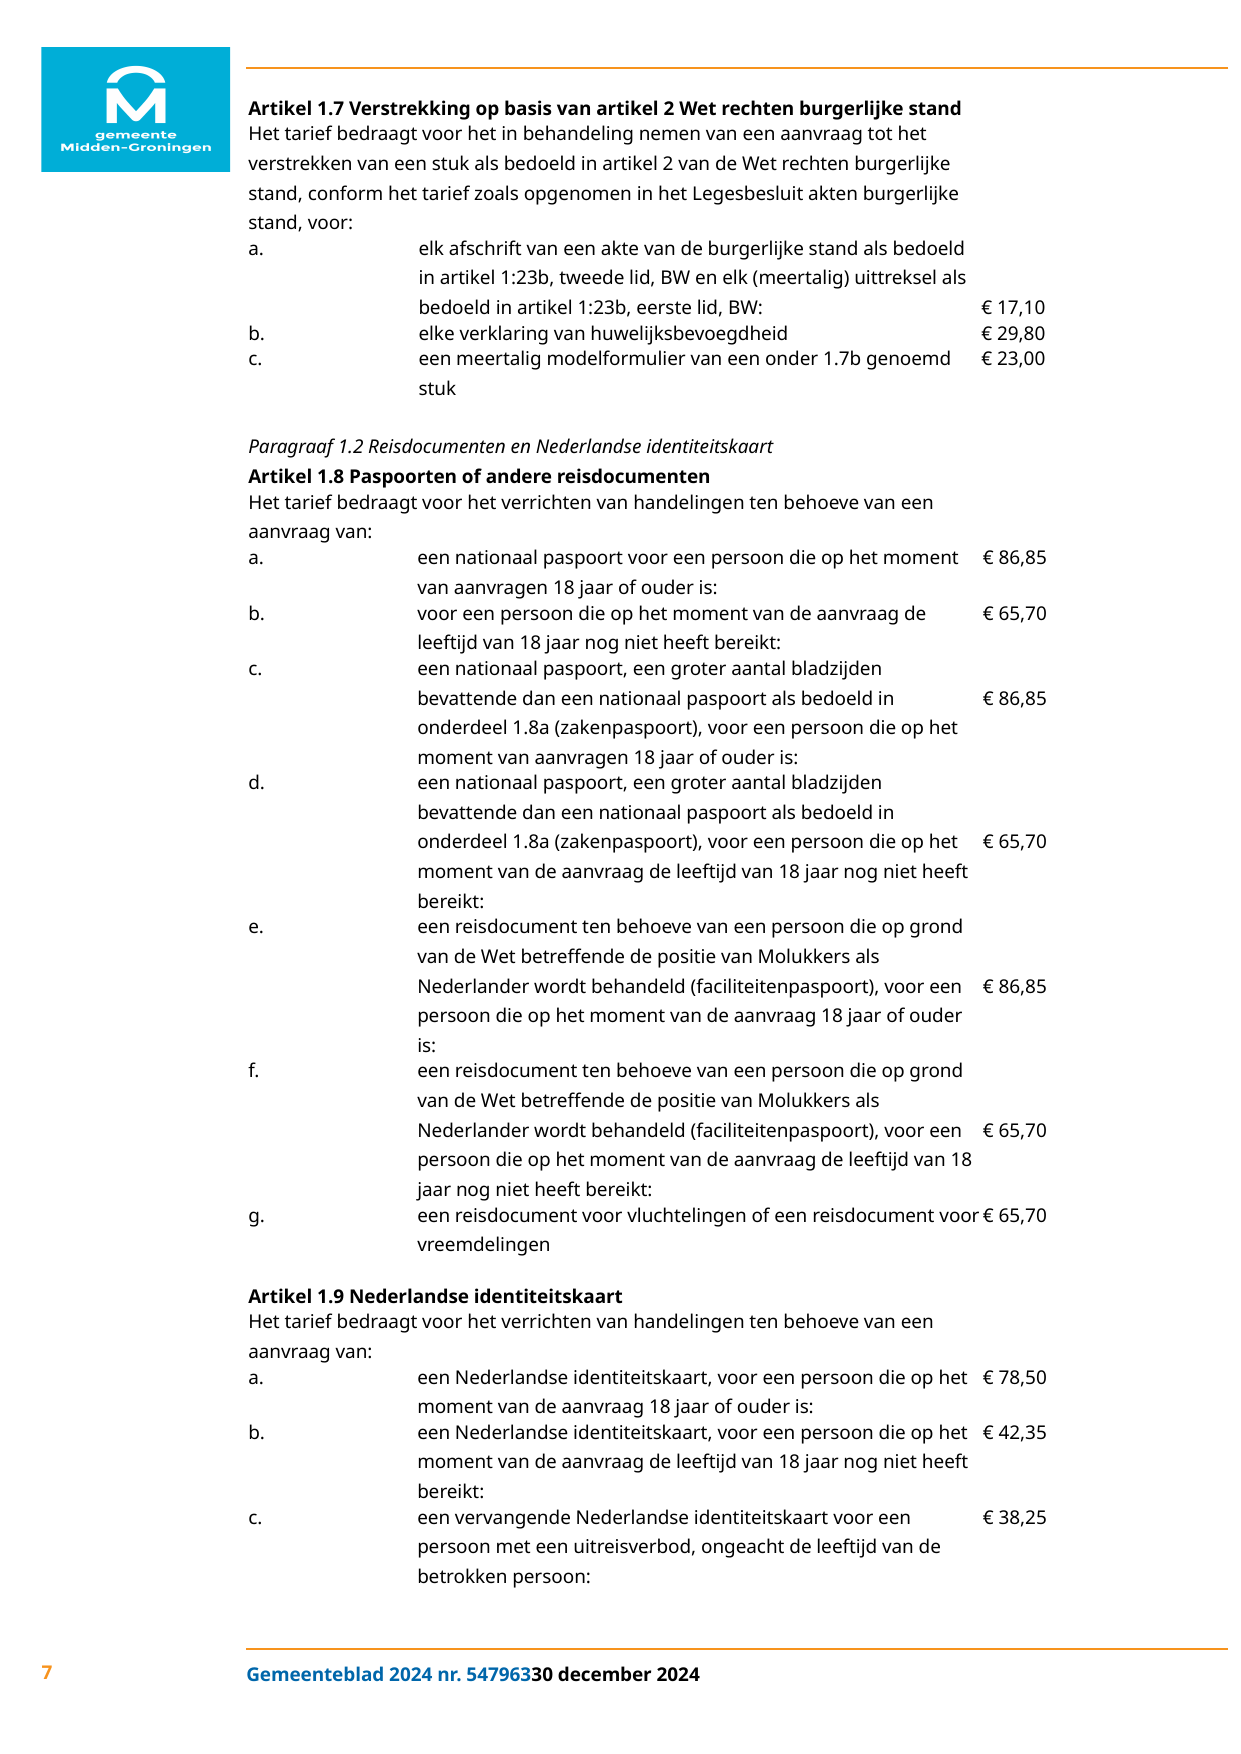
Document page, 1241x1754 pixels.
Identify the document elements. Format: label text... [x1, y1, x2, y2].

picture [108, 66, 164, 82]
table_cell € 86,85 [983, 914, 1152, 1058]
table_cell € 17,10 [981, 235, 1152, 320]
table_cell een vervangende Nederlandse identiteitskaart voor een persoon met een uitreisverbod, ongeacht de leeftijd van de betrokken persoon: [417, 1504, 983, 1589]
table_cell € 78,50 [983, 1364, 1152, 1419]
table_cell voor een persoon die op het moment van de aanvraag de leeftijd van 18 jaar nog niet heeft bereikt: [417, 600, 983, 655]
table_cell een nationaal paspoort, een groter aantal bladzijden bevattende dan een nationaal paspoort als bedoeld in onderdeel 1.8a (zakenpaspoort), voor een persoon die op het moment van de aanvraag de leeftijd van 18 jaar nog niet heeft bereikt: [417, 770, 983, 914]
table_cell b. [248, 320, 418, 346]
table_cell c. [248, 655, 417, 769]
table_cell een reisdocument ten behoeve van een persoon die op grond van de Wet betreffende de positie van Molukkers als Nederlander wordt behandeld (faciliteitenpaspoort), voor een persoon die op het moment van de aanvraag 18 jaar of ouder is: [417, 914, 983, 1058]
table_cell c. [248, 1504, 417, 1589]
table_cell € 86,85 [983, 655, 1152, 769]
table_cell Het tarief bedraagt voor het verrichten van handelingen ten behoeve van een aanvraag van: [248, 489, 983, 544]
table_cell [248, 1257, 417, 1283]
table_cell een reisdocument ten behoeve van een persoon die op grond van de Wet betreffende de positie van Molukkers als Nederlander wordt behandeld (faciliteitenpaspoort), voor een persoon die op het moment van de aanvraag de leeftijd van 18 jaar nog niet heeft bereikt: [417, 1058, 983, 1202]
table_header [983, 464, 1152, 489]
table_cell a. [248, 1364, 417, 1419]
table_cell a. [248, 235, 418, 320]
table_header Artikel 1.8 Paspoorten of andere reisdocumenten [248, 464, 983, 489]
table_cell € 65,70 [983, 1202, 1152, 1257]
table_cell Artikel 1.7 Verstrekking op basis van artikel 2 Wet rechten burgerlijke stand [248, 95, 981, 121]
table_cell Het tarief bedraagt voor het verrichten van handelingen ten behoeve van een aanvraag van: [248, 1309, 983, 1364]
table_cell € 29,80 [981, 320, 1152, 346]
table_cell een nationaal paspoort, een groter aantal bladzijden bevattende dan een nationaal paspoort als bedoeld in onderdeel 1.8a (zakenpaspoort), voor een persoon die op het moment van aanvragen 18 jaar of ouder is: [417, 655, 983, 769]
table_cell Het tarief bedraagt voor het in behandeling nemen van een aanvraag tot het verstrekken van een stuk als bedoeld in artikel 2 van de Wet rechten burgerlijke stand, conform het tarief zoals opgenomen in het Legesbesluit akten burgerlijke stand, voor: [248, 121, 981, 235]
table_cell € 86,85 [983, 545, 1152, 600]
picture [184, 146, 190, 153]
table_cell € 65,70 [983, 770, 1152, 914]
table_cell [981, 121, 1152, 235]
table_cell d. [248, 770, 417, 914]
table_cell g. [248, 1202, 417, 1257]
table_cell Artikel 1.9 Nederlandse identiteitskaart [248, 1283, 983, 1308]
table_cell [983, 1309, 1152, 1364]
table_cell elke verklaring van huwelijksbevoegdheid [418, 320, 981, 346]
table_cell [983, 489, 1152, 544]
table_cell c. [248, 346, 418, 401]
table_cell elk afschrift van een akte van de burgerlijke stand als bedoeld in artikel 1:23b, tweede lid, BW en elk (meertalig) uittreksel als bedoeld in artikel 1:23b, eerste lid, BW: [418, 235, 981, 320]
table_cell € 23,00 [981, 346, 1152, 401]
table_cell € 38,25 [983, 1504, 1152, 1589]
table_cell [983, 1283, 1152, 1308]
table_cell € 42,35 [983, 1419, 1152, 1504]
table_cell een Nederlandse identiteitskaart, voor een persoon die op het moment van de aanvraag de leeftijd van 18 jaar nog niet heeft bereikt: [417, 1419, 983, 1504]
table_cell een Nederlandse identiteitskaart, voor een persoon die op het moment van de aanvraag 18 jaar of ouder is: [417, 1364, 983, 1419]
text Paragraaf 1.2 Reisdocumenten en Nederlandse identiteitskaart [248, 434, 1152, 459]
picture [107, 89, 165, 122]
table_cell b. [248, 600, 417, 655]
table_cell een reisdocument voor vluchtelingen of een reisdocument voor vreemdelingen [417, 1202, 983, 1257]
table_cell b. [248, 1419, 417, 1504]
table_cell een nationaal paspoort voor een persoon die op het moment van aanvragen 18 jaar of ouder is: [417, 545, 983, 600]
table_cell € 65,70 [983, 600, 1152, 655]
table_cell [981, 95, 1152, 121]
table_cell € 65,70 [983, 1058, 1152, 1202]
table_cell e. [248, 914, 417, 1058]
table_cell een meertalig modelformulier van een onder 1.7b genoemd stuk [418, 346, 981, 401]
table_cell a. [248, 545, 417, 600]
table_cell [417, 1257, 983, 1283]
table_cell [983, 1257, 1152, 1283]
table_cell f. [248, 1058, 417, 1202]
